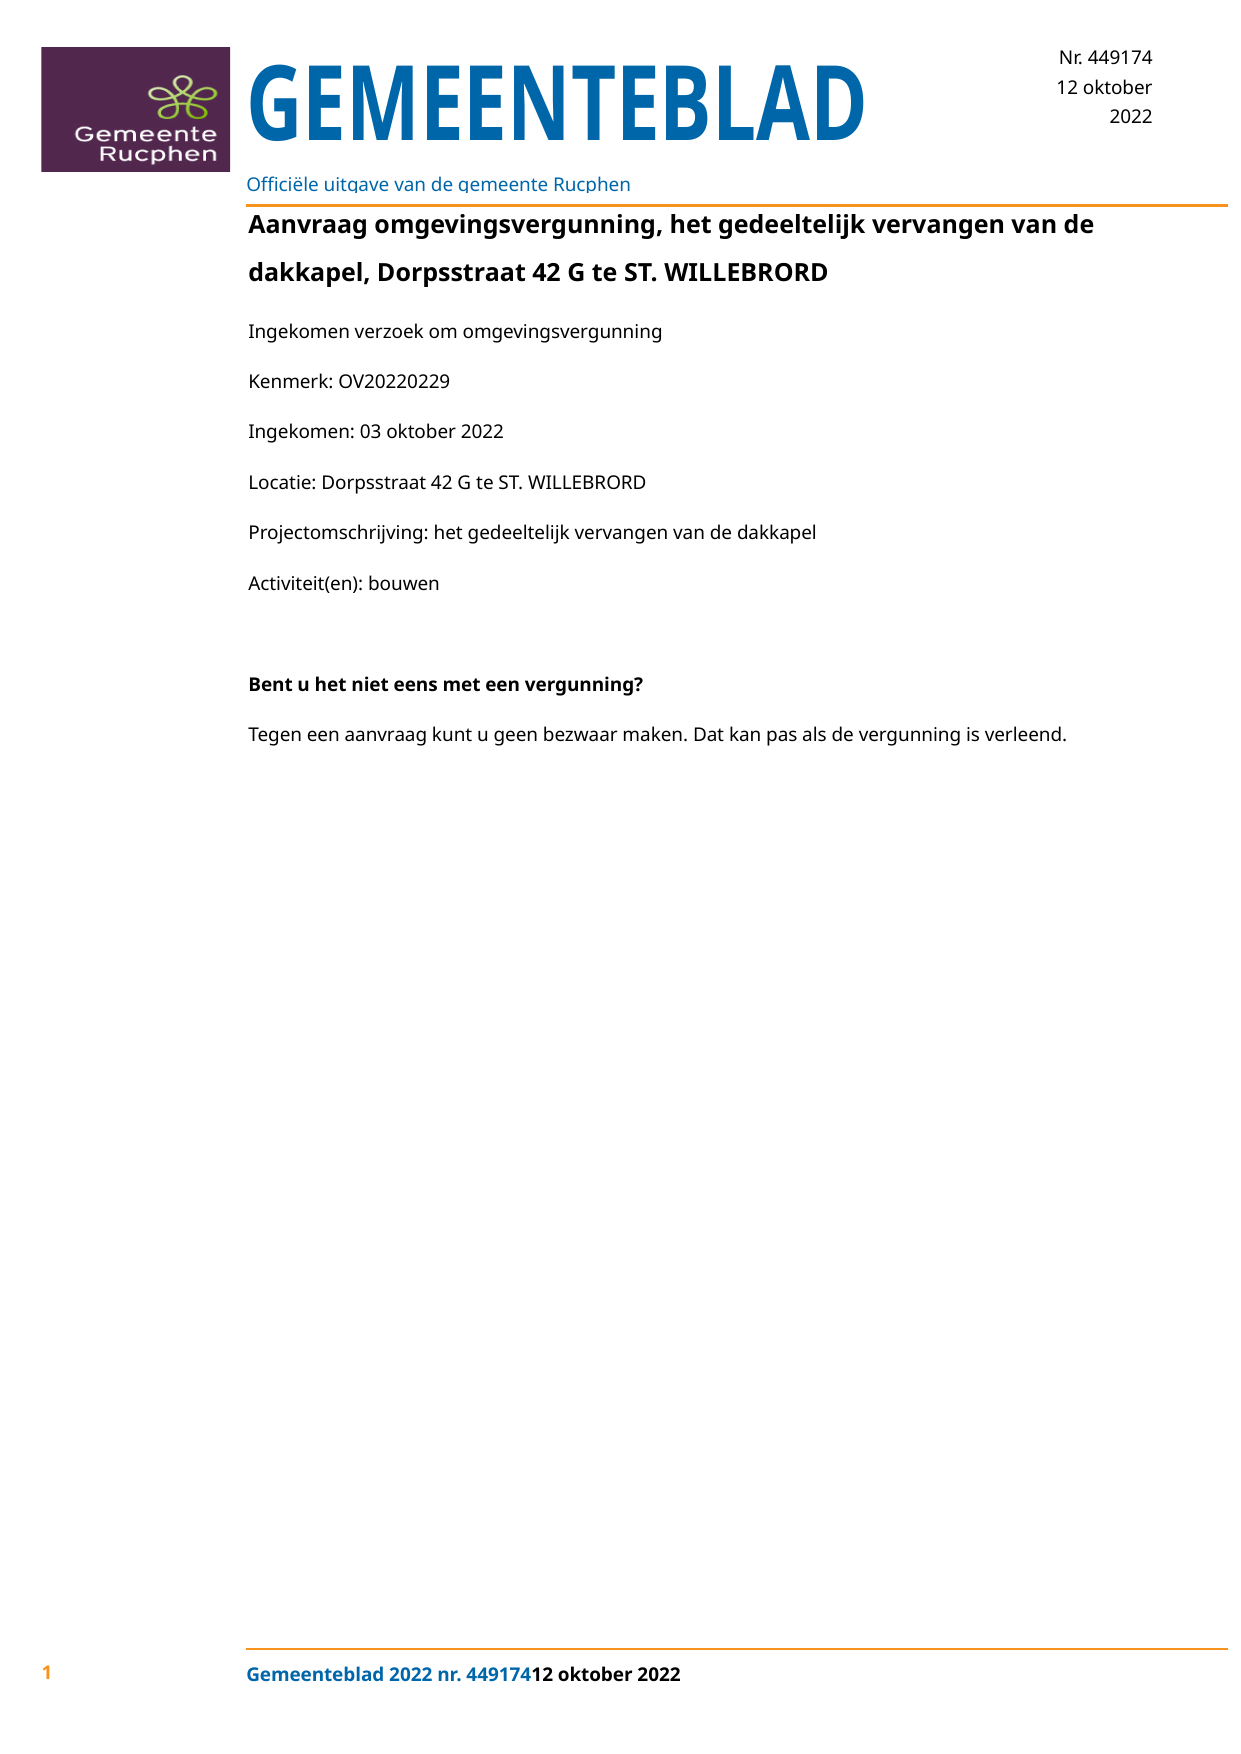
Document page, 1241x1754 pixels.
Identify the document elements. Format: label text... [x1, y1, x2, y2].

text Tegen een aanvraag kunt u geen bezwaar maken. Dat kan pas als de vergunning is verleend. [248, 721, 1152, 747]
text Locatie: Dorpsstraat 42 G te ST. WILLEBRORD [248, 469, 1152, 495]
text Projectomschrijving: het gedeeltelijk vervangen van de dakkapel [248, 519, 1152, 545]
text Bent u het niet eens met een vergunning? [248, 671, 1152, 697]
text Aanvraag omgevingsvergunning, het gedeeltelijk vervangen van de dakkapel, Dorpsstraat 42 G te ST. WILLEBRORD [248, 207, 1152, 288]
text Ingekomen verzoek om omgevingsvergunning [248, 318, 1152, 344]
text Ingekomen: 03 oktober 2022 [248, 419, 1152, 444]
text Kenmerk: OV20220229 [248, 368, 1152, 394]
text Activiteit(en): bouwen [248, 570, 1152, 596]
picture [41, 47, 231, 172]
